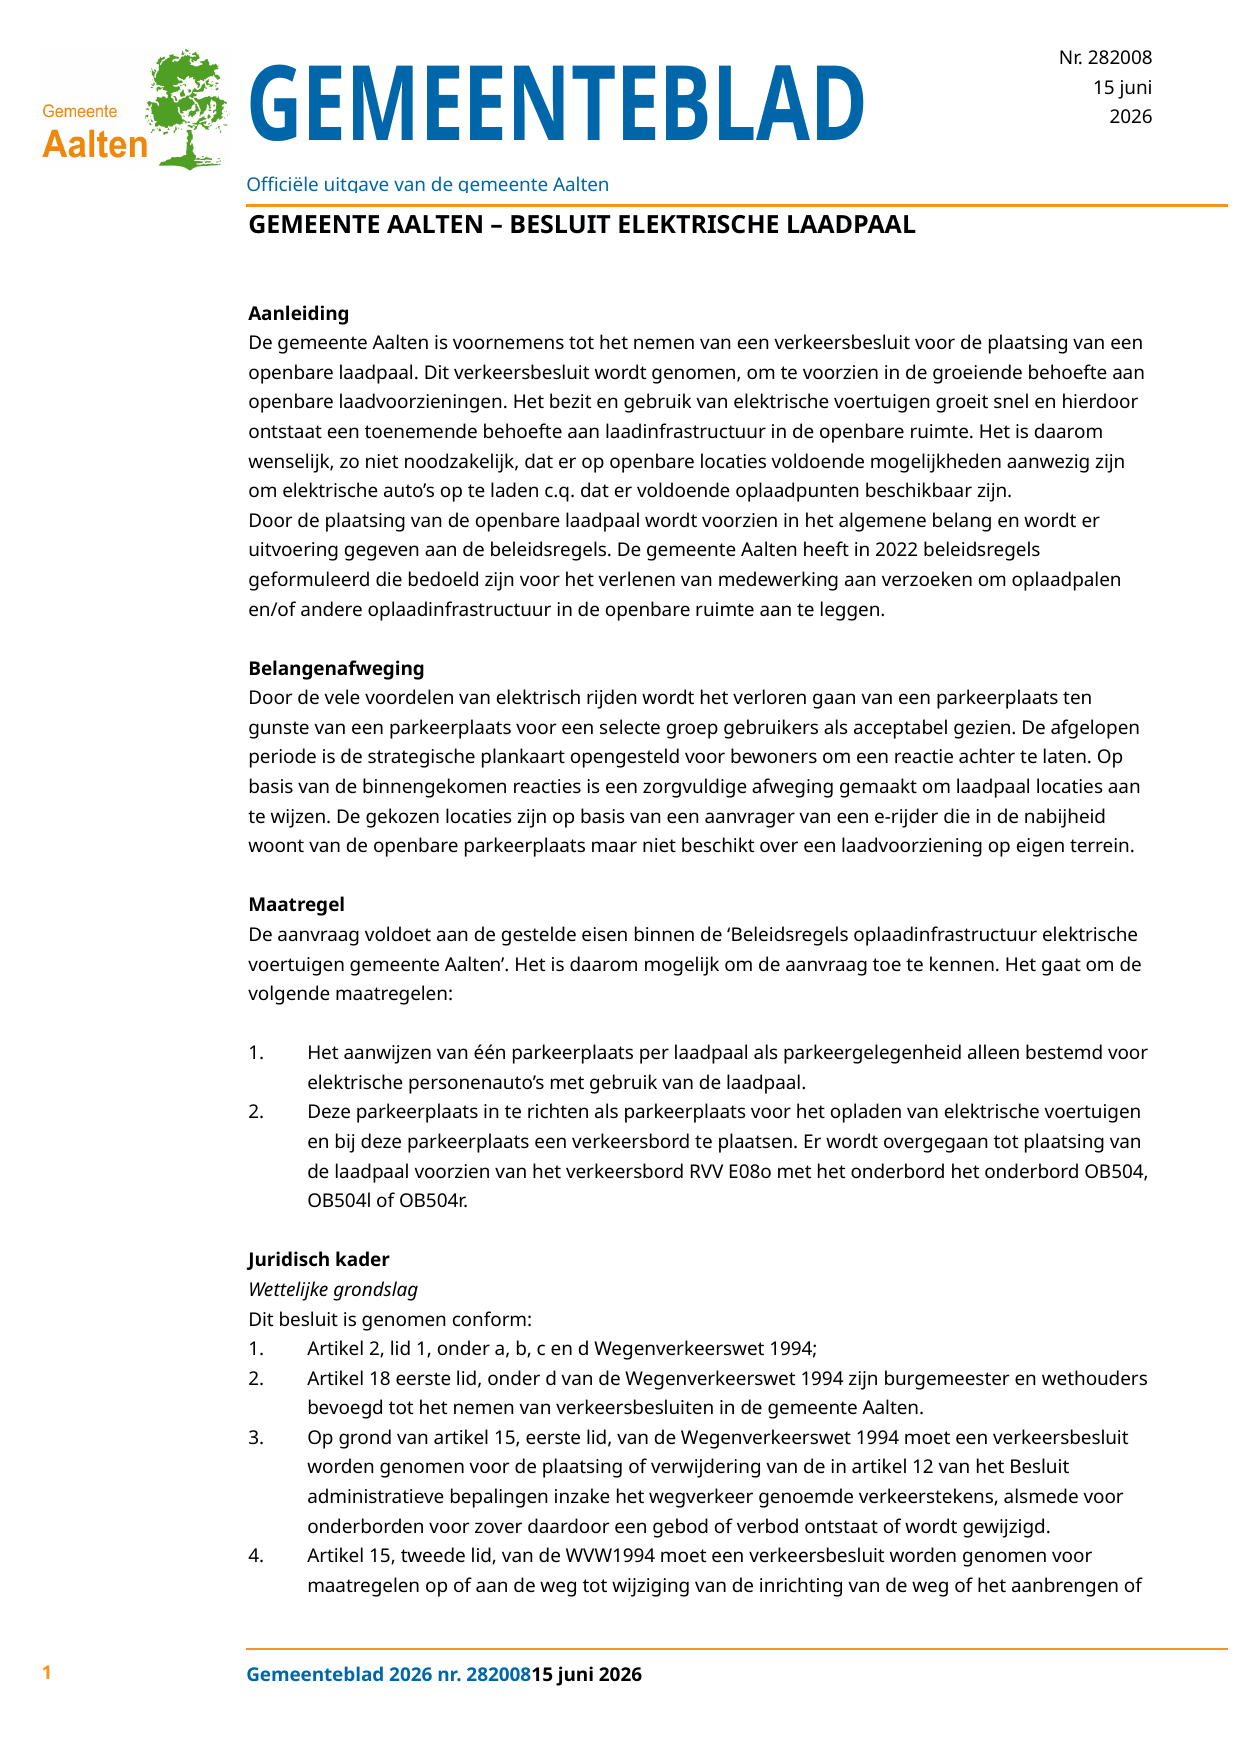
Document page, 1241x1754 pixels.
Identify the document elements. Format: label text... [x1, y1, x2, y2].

text Wettelijke grondslag [248, 1276, 1152, 1302]
list Het aanwijzen van één parkeerplaats per laadpaal als parkeergelegenheid alleen bestemd voor elektrische personenauto’s met gebruik van de laadpaal. [248, 1039, 1152, 1095]
text Maatregel [248, 892, 1152, 917]
list Artikel 18 eerste lid, onder d van de Wegenverkeerswet 1994 zijn burgemeester en wethouders bevoegd tot het nemen van verkeersbesluiten in de gemeente Aalten. [248, 1365, 1152, 1420]
picture [41, 47, 231, 172]
text GEMEENTE AALTEN – BESLUIT ELEKTRISCHE LAADPAAL [248, 207, 1152, 241]
text Aanleiding [248, 300, 1152, 326]
list Artikel 15, tweede lid, van de WVW1994 moet een verkeersbesluit worden genomen voor maatregelen op of aan de weg tot wijziging van de inrichting van de weg of het aanbrengen of [248, 1542, 1152, 1598]
list Artikel 2, lid 1, onder a, b, c en d Wegenverkeerswet 1994; [248, 1335, 1152, 1361]
text Door de vele voordelen van elektrisch rijden wordt het verloren gaan van een parkeerplaats ten gunste van een parkeerplaats voor een selecte groep gebruikers als acceptabel gezien. De afgelopen periode is de strategische plankaart opengesteld voor bewoners om een reactie achter te laten. Op basis van de binnengekomen reacties is een zorgvuldige afweging gemaakt om laadpaal locaties aan te wijzen. De gekozen locaties zijn op basis van een aanvrager van een e-rijder die in de nabijheid woont van de openbare parkeerplaats maar niet beschikt over een laadvoorziening op eigen terrein. [248, 684, 1152, 858]
text Belangenafweging [248, 655, 1152, 681]
list Op grond van artikel 15, eerste lid, van de Wegenverkeerswet 1994 moet een verkeersbesluit worden genomen voor de plaatsing of verwijdering van de in artikel 12 van het Besluit administratieve bepalingen inzake het wegverkeer genoemde verkeerstekens, alsmede voor onderborden voor zover daardoor een gebod of verbod ontstaat of wordt gewijzigd. [248, 1424, 1152, 1538]
text Juridisch kader [248, 1247, 1152, 1272]
text Door de plaatsing van de openbare laadpaal wordt voorzien in het algemene belang en wordt er uitvoering gegeven aan de beleidsregels. De gemeente Aalten heeft in 2022 beleidsregels geformuleerd die bedoeld zijn voor het verlenen van medewerking aan verzoeken om oplaadpalen en/of andere oplaadinfrastructuur in de openbare ruimte aan te leggen. [248, 507, 1152, 621]
text De gemeente Aalten is voornemens tot het nemen van een verkeersbesluit voor de plaatsing van een openbare laadpaal. Dit verkeersbesluit wordt genomen, om te voorzien in de groeiende behoefte aan openbare laadvoorzieningen. Het bezit en gebruik van elektrische voertuigen groeit snel en hierdoor ontstaat een toenemende behoefte aan laadinfrastructuur in de openbare ruimte. Het is daarom wenselijk, zo niet noodzakelijk, dat er op openbare locaties voldoende mogelijkheden aanwezig zijn om elektrische auto’s op te laden c.q. dat er voldoende oplaadpunten beschikbaar zijn. [248, 329, 1152, 503]
text De aanvraag voldoet aan de gestelde eisen binnen de ‘Beleidsregels oplaadinfrastructuur elektrische voertuigen gemeente Aalten’. Het is daarom mogelijk om de aanvraag toe te kennen. Het gaat om de volgende maatregelen: [248, 921, 1152, 1006]
text Dit besluit is genomen conform: [248, 1306, 1152, 1331]
list Deze parkeerplaats in te richten als parkeerplaats voor het opladen van elektrische voertuigen en bij deze parkeerplaats een verkeersbord te plaatsen. Er wordt overgegaan tot plaatsing van de laadpaal voorzien van het verkeersbord RVV E08o met het onderbord het onderbord OB504, OB504l of OB504r. [248, 1099, 1152, 1213]
